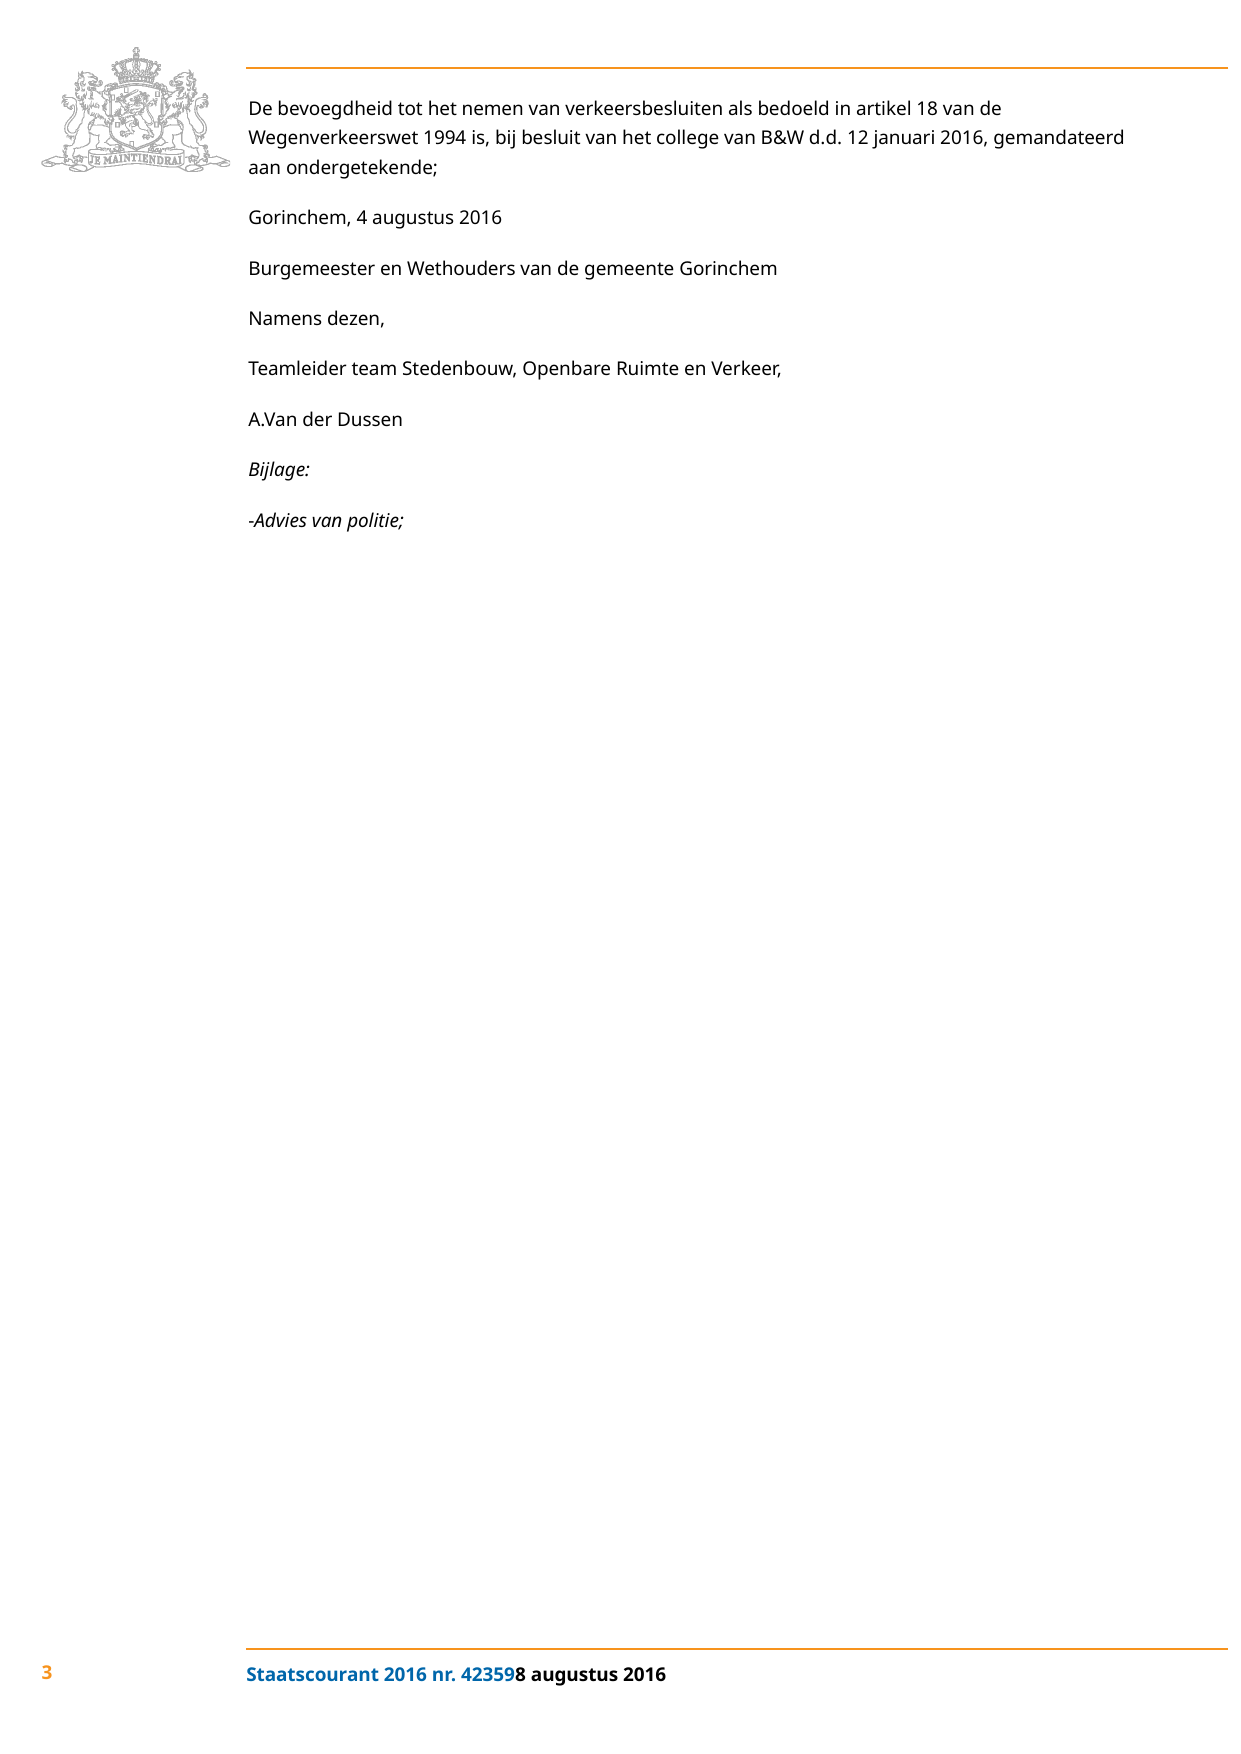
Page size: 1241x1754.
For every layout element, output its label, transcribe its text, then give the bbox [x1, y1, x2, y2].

picture [41, 47, 231, 172]
text Gorinchem, 4 augustus 2016 [248, 204, 1152, 230]
text De bevoegdheid tot het nemen van verkeersbesluiten als bedoeld in artikel 18 van de Wegenverkeerswet 1994 is, bij besluit van het college van B&W d.d. 12 januari 2016, gemandateerd aan ondergetekende; [248, 95, 1152, 180]
text Burgemeester en Wethouders van de gemeente Gorinchem [248, 255, 1152, 281]
text A.Van der Dussen [248, 406, 1152, 432]
text Namens dezen, [248, 305, 1152, 331]
text Teamleider team Stedenbouw, Openbare Ruimte en Verkeer, [248, 356, 1152, 381]
text -Advies van politie; [248, 507, 1152, 533]
text Bijlage: [248, 456, 1152, 482]
